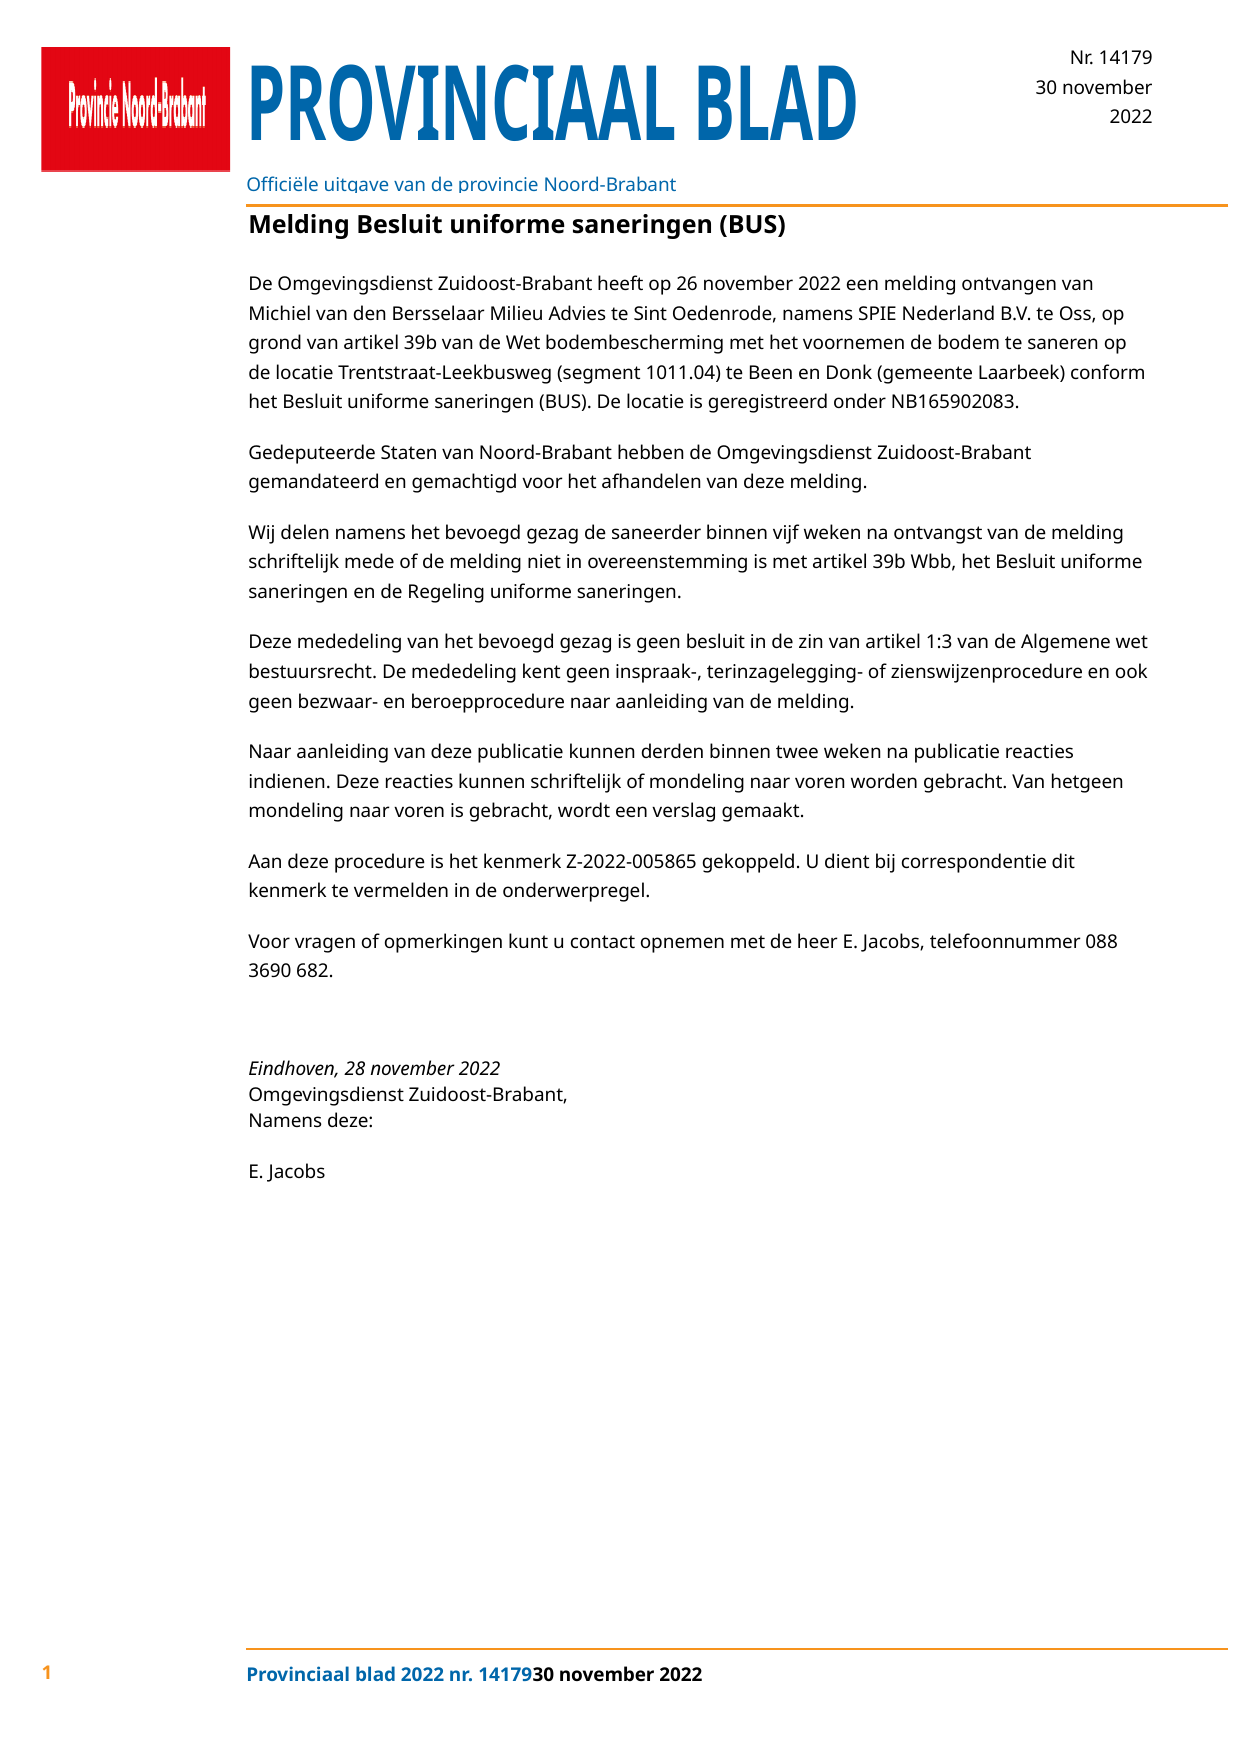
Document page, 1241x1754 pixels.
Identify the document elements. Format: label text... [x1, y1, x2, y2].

text Eindhoven, 28 november 2022 [248, 1056, 1152, 1081]
text Naar aanleiding van deze publicatie kunnen derden binnen twee weken na publicatie reacties indienen. Deze reacties kunnen schriftelijk of mondeling naar voren worden gebracht. Van hetgeen mondeling naar voren is gebracht, wordt een verslag gemaakt. [248, 738, 1152, 823]
text De Omgevingsdienst Zuidoost-Brabant heeft op 26 november 2022 een melding ontvangen van Michiel van den Bersselaar Milieu Advies te Sint Oedenrode, namens SPIE Nederland B.V. te Oss, op grond van artikel 39b van de Wet bodembescherming met het voornemen de bodem te saneren op de locatie Trentstraat-Leekbusweg (segment 1011.04) te Been en Donk (gemeente Laarbeek) conform het Besluit uniforme saneringen (BUS). De locatie is geregistreerd onder NB165902083. [248, 270, 1152, 414]
text E. Jacobs [248, 1158, 1152, 1184]
text Omgevingsdienst Zuidoost-Brabant, [248, 1081, 1152, 1107]
text Aan deze procedure is het kenmerk Z-2022-005865 gekoppeld. U dient bij correspondentie dit kenmerk te vermelden in de onderwerpregel. [248, 848, 1152, 903]
text Wij delen namens het bevoegd gezag de saneerder binnen vijf weken na ontvangst van de melding schriftelijk mede of de melding niet in overeenstemming is met artikel 39b Wbb, het Besluit uniforme saneringen en de Regeling uniforme saneringen. [248, 519, 1152, 604]
text Melding Besluit uniforme saneringen (BUS) [248, 207, 1152, 241]
text Voor vragen of opmerkingen kunt u contact opnemen met de heer E. Jacobs, telefoonnummer 088 3690 682. [248, 928, 1152, 983]
text Gedeputeerde Staten van Noord-Brabant hebben de Omgevingsdienst Zuidoost-Brabant gemandateerd en gemachtigd voor het afhandelen van deze melding. [248, 439, 1152, 494]
text Namens deze: [248, 1107, 1152, 1133]
picture [41, 47, 231, 172]
text Deze mededeling van het bevoegd gezag is geen besluit in de zin van artikel 1:3 van de Algemene wet bestuursrecht. De mededeling kent geen inspraak-, terinzagelegging- of zienswijzenprocedure en ook geen bezwaar- en beroepprocedure naar aanleiding van de melding. [248, 629, 1152, 713]
